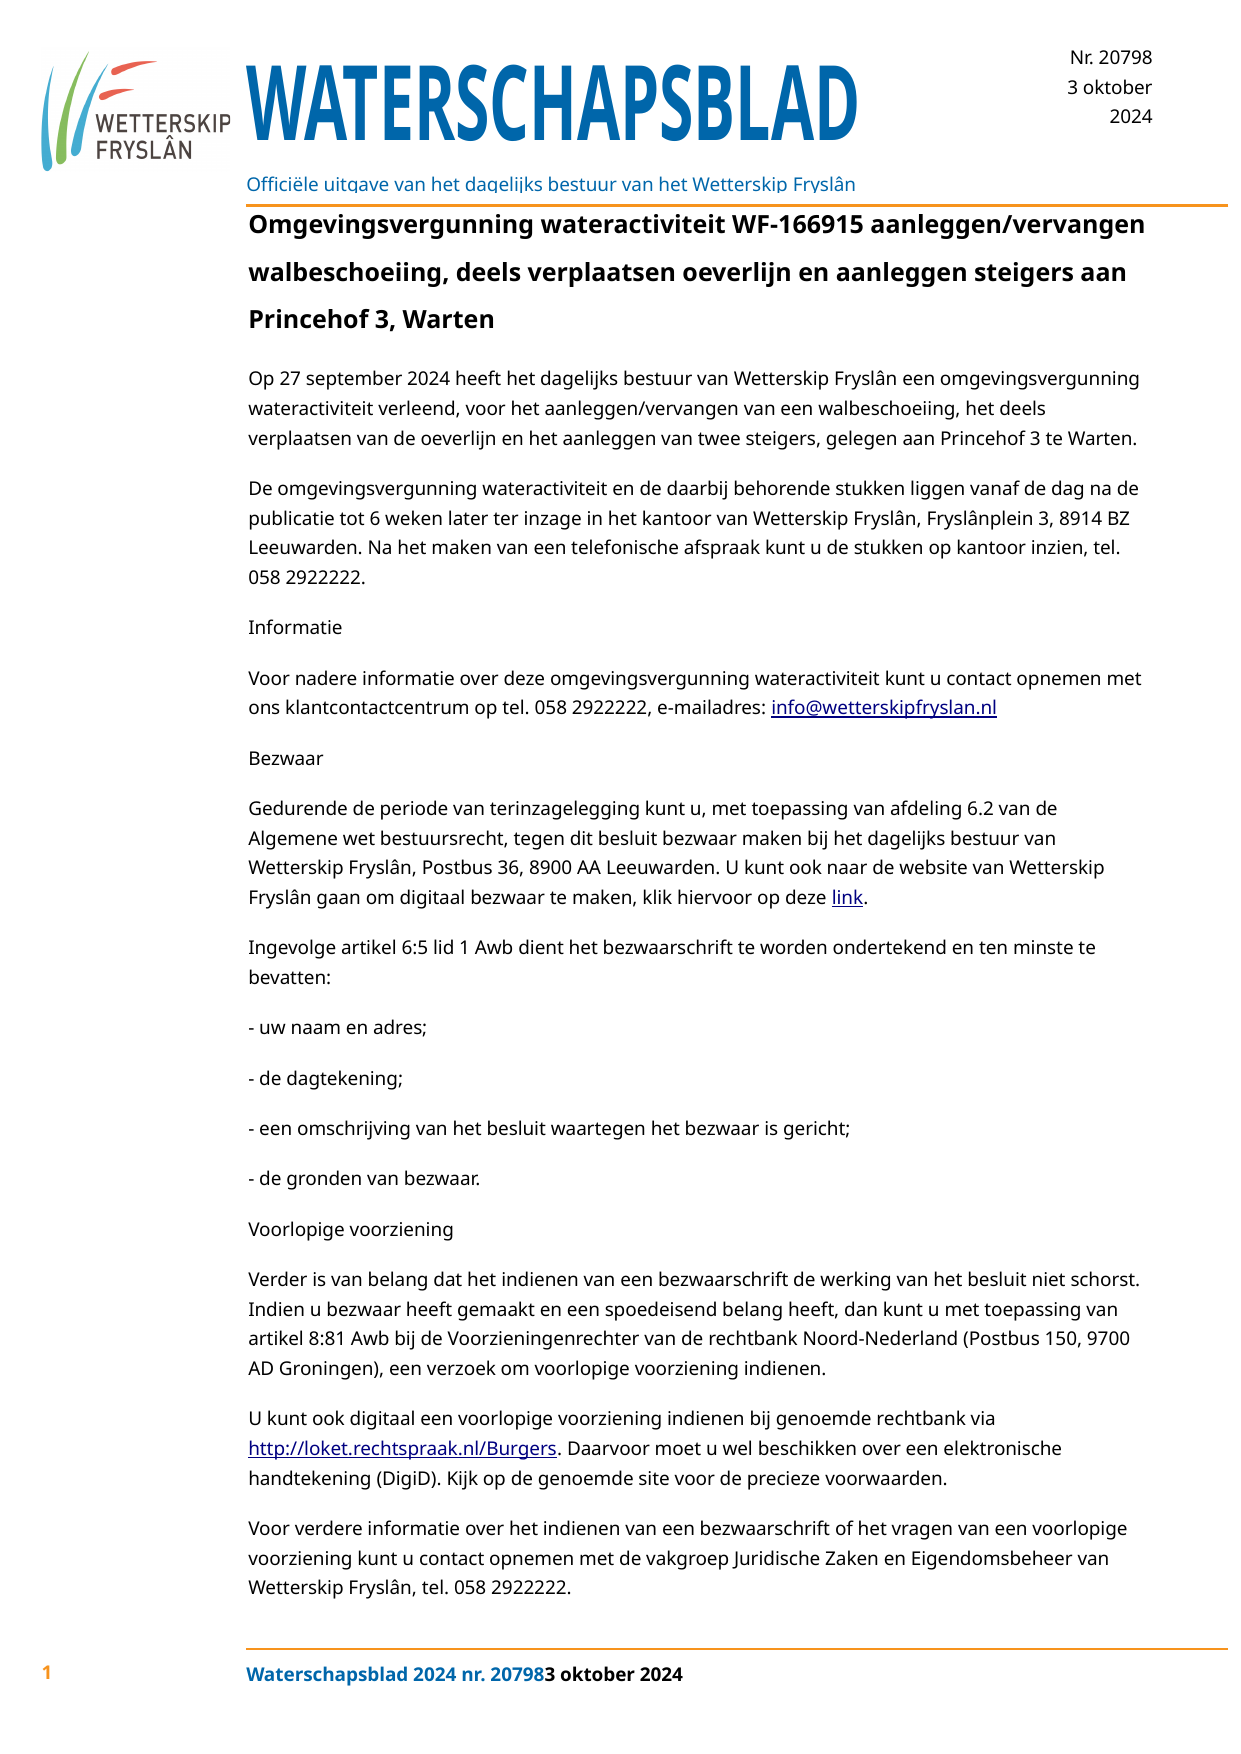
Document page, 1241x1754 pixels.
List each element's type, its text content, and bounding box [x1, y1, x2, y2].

text Voor verdere informatie over het indienen van een bezwaarschrift of het vragen van een voorlopige voorziening kunt u contact opnemen met de vakgroep Juridische Zaken en Eigendomsbeheer van Wetterskip Fryslân, tel. 058 2922222. [248, 1515, 1152, 1600]
text Verder is van belang dat het indienen van een bezwaarschrift de werking van het besluit niet schorst. Indien u bezwaar heeft gemaakt en een spoedeisend belang heeft, dan kunt u met toepassing van artikel 8:81 Awb bij de Voorzieningenrechter van de rechtbank Noord-Nederland (Postbus 150, 9700 AD Groningen), een verzoek om voorlopige voorziening indienen. [248, 1266, 1152, 1381]
text - een omschrijving van het besluit waartegen het bezwaar is gericht; [248, 1115, 1152, 1141]
text Bezwaar [248, 745, 1152, 770]
text - de dagtekening; [248, 1065, 1152, 1090]
text Ingevolge artikel 6:5 lid 1 Awb dient het bezwaarschrift te worden ondertekend en ten minste te bevatten: [248, 934, 1152, 989]
text Voor nadere informatie over deze omgevingsvergunning wateractiviteit kunt u contact opnemen met ons klantcontactcentrum op tel. 058 2922222, e-mailadres: info@wetterskipfryslan.nl [248, 665, 1152, 720]
text - uw naam en adres; [248, 1014, 1152, 1040]
picture [41, 47, 231, 172]
text Omgevingsvergunning wateractiviteit WF-166915 aanleggen/vervangen walbeschoeiing, deels verplaatsen oeverlijn en aanleggen steigers aan Princehof 3, Warten [248, 207, 1152, 336]
text Voorlopige voorziening [248, 1216, 1152, 1242]
text Op 27 september 2024 heeft het dagelijks bestuur van Wetterskip Fryslân een omgevingsvergunning wateractiviteit verleend, voor het aanleggen/vervangen van een walbeschoeiing, het deels verplaatsen van de oeverlijn en het aanleggen van twee steigers, gelegen aan Princehof 3 te Warten. [248, 366, 1152, 450]
text Informatie [248, 614, 1152, 640]
text Gedurende de periode van terinzagelegging kunt u, met toepassing van afdeling 6.2 van de Algemene wet bestuursrecht, tegen dit besluit bezwaar maken bij het dagelijks bestuur van Wetterskip Fryslân, Postbus 36, 8900 AA Leeuwarden. U kunt ook naar de website van Wetterskip Fryslân gaan om digitaal bezwaar te maken, klik hiervoor op deze link. [248, 795, 1152, 909]
text - de gronden van bezwaar. [248, 1166, 1152, 1191]
text U kunt ook digitaal een voorlopige voorziening indienen bij genoemde rechtbank via http://loket.rechtspraak.nl/Burgers. Daarvoor moet u wel beschikken over een elektronische handtekening (DigiD). Kijk op de genoemde site voor de precieze voorwaarden. [248, 1406, 1152, 1490]
text De omgevingsvergunning wateractiviteit en de daarbij behorende stukken liggen vanaf de dag na de publicatie tot 6 weken later ter inzage in het kantoor van Wetterskip Fryslân, Fryslânplein 3, 8914 BZ Leeuwarden. Na het maken van een telefonische afspraak kunt u de stukken op kantoor inzien, tel. 058 2922222. [248, 475, 1152, 589]
